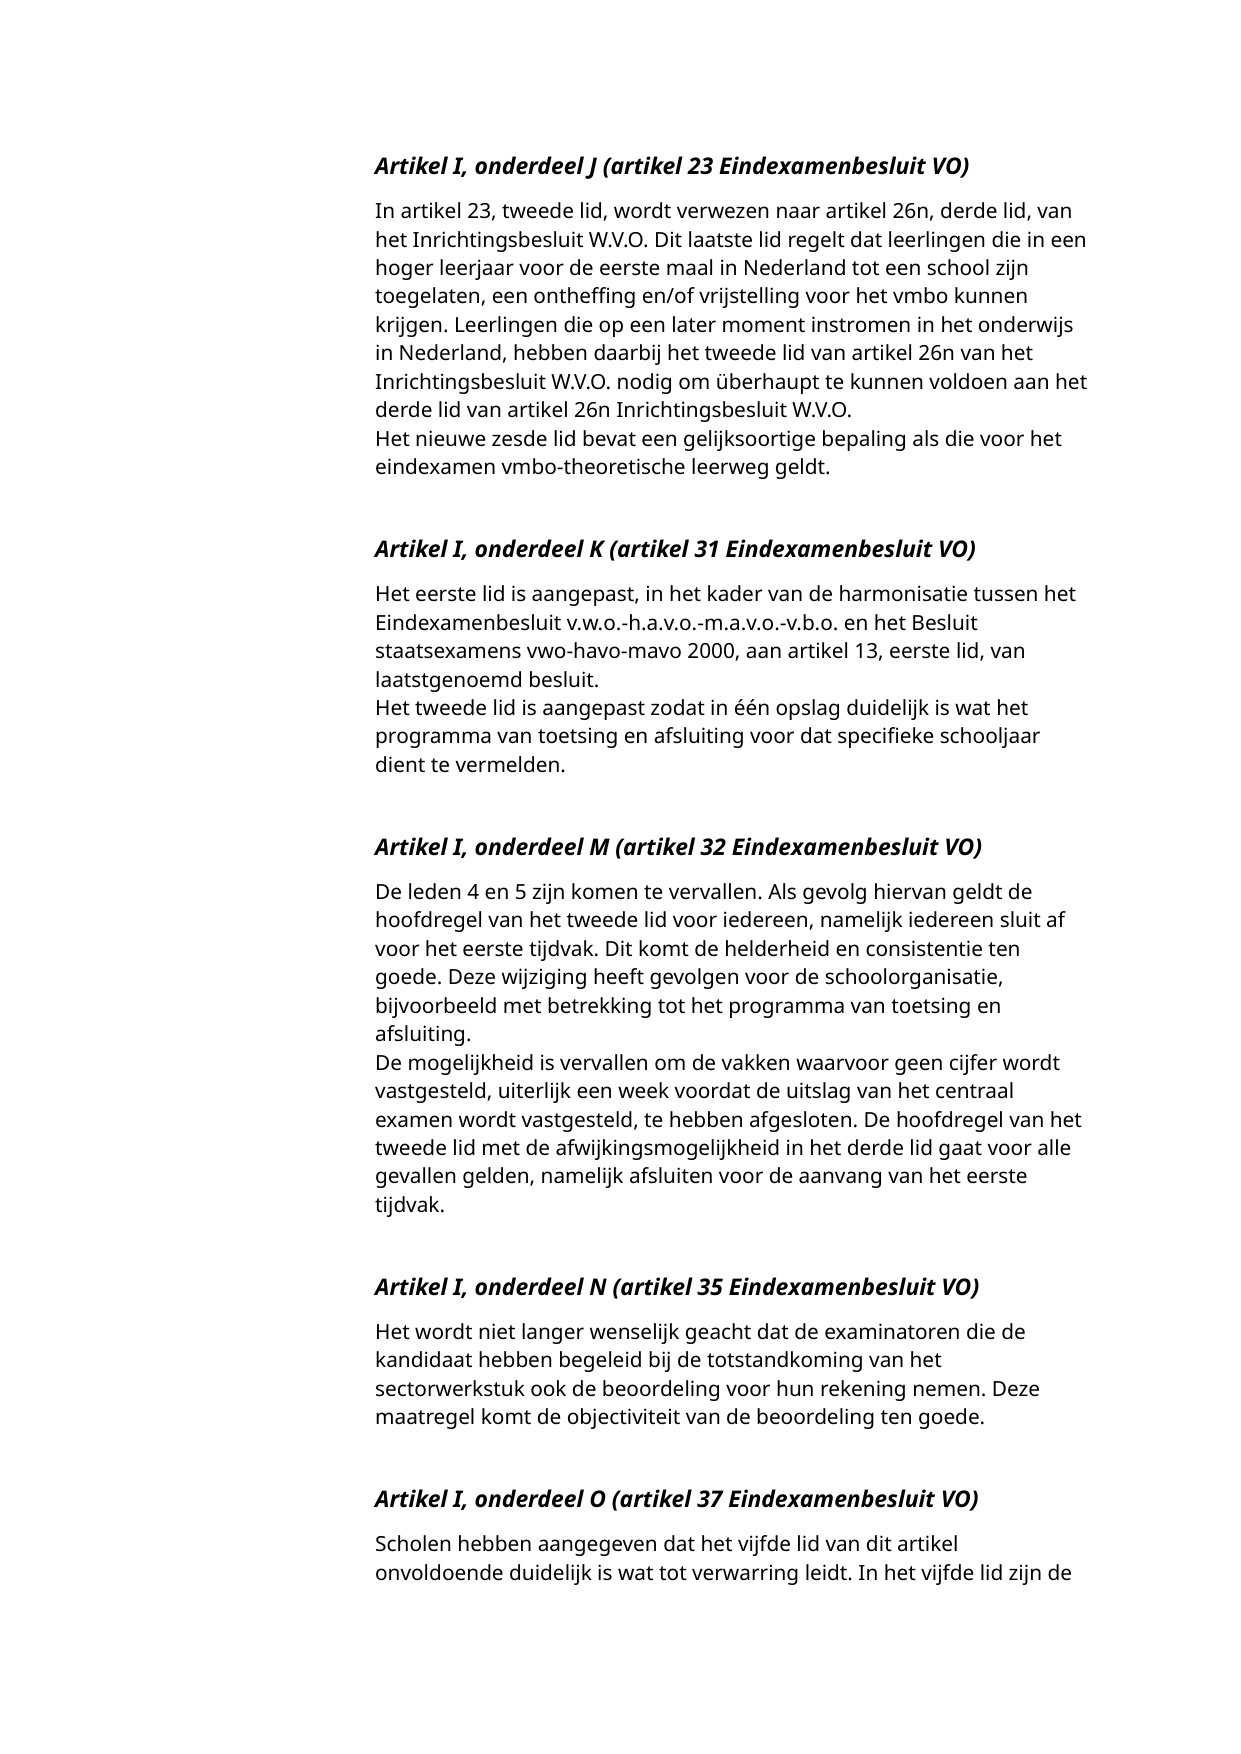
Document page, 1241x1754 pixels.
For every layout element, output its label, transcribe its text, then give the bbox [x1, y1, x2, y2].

text In artikel 23, tweede lid, wordt verwezen naar artikel 26n, derde lid, van het Inrichtingsbesluit W.V.O. Dit laatste lid regelt dat leerlingen die in een hoger leerjaar voor de eerste maal in Nederland tot een school zijn toegelaten, een ontheffing en/of vrijstelling voor het vmbo kunnen krijgen. Leerlingen die op een later moment instromen in het onderwijs in Nederland, hebben daarbij het tweede lid van artikel 26n van het Inrichtingsbesluit W.V.O. nodig om überhaupt te kunnen voldoen aan het derde lid van artikel 26n Inrichtingsbesluit W.V.O. [375, 196, 1090, 424]
text De mogelijkheid is vervallen om de vakken waarvoor geen cijfer wordt vastgesteld, uiterlijk een week voordat de uitslag van het centraal examen wordt vastgesteld, te hebben afgesloten. De hoofdregel van het tweede lid met de afwijkingsmogelijkheid in het derde lid gaat voor alle gevallen gelden, namelijk afsluiten voor de aanvang van het eerste tijdvak. [375, 1048, 1090, 1218]
subtitle Artikel I, onderdeel M (artikel 32 Eindexamenbesluit VO) [375, 831, 1090, 862]
text Scholen hebben aangegeven dat het vijfde lid van dit artikel onvoldoende duidelijk is wat tot verwarring leidt. In het vijfde lid zijn de [375, 1529, 1090, 1586]
text De leden 4 en 5 zijn komen te vervallen. Als gevolg hiervan geldt de hoofdregel van het tweede lid voor iedereen, namelijk iedereen sluit af voor het eerste tijdvak. Dit komt de helderheid en consistentie ten goede. Deze wijziging heeft gevolgen voor de schoolorganisatie, bijvoorbeeld met betrekking tot het programma van toetsing en afsluiting. [375, 877, 1090, 1048]
text Het wordt niet langer wenselijk geacht dat de examinatoren die de kandidaat hebben begeleid bij de totstandkoming van het sectorwerkstuk ook de beoordeling voor hun rekening nemen. Deze maatregel komt de objectiviteit van de beoordeling ten goede. [375, 1317, 1090, 1431]
subtitle Artikel I, onderdeel N (artikel 35 Eindexamenbesluit VO) [375, 1271, 1090, 1302]
text Het tweede lid is aangepast zodat in één opslag duidelijk is wat het programma van toetsing en afsluiting voor dat specifieke schooljaar dient te vermelden. [375, 693, 1090, 778]
subtitle Artikel I, onderdeel J (artikel 23 Eindexamenbesluit VO) [375, 150, 1090, 181]
text Het eerste lid is aangepast, in het kader van de harmonisatie tussen het Eindexamenbesluit v.w.o.-h.a.v.o.-m.a.v.o.-v.b.o. en het Besluit staatsexamens vwo-havo-mavo 2000, aan artikel 13, eerste lid, van laatstgenoemd besluit. [375, 579, 1090, 693]
subtitle Artikel I, onderdeel O (artikel 37 Eindexamenbesluit VO) [375, 1483, 1090, 1514]
text Het nieuwe zesde lid bevat een gelijksoortige bepaling als die voor het eindexamen vmbo-theoretische leerweg geldt. [375, 424, 1090, 481]
subtitle Artikel I, onderdeel K (artikel 31 Eindexamenbesluit VO) [375, 533, 1090, 564]
